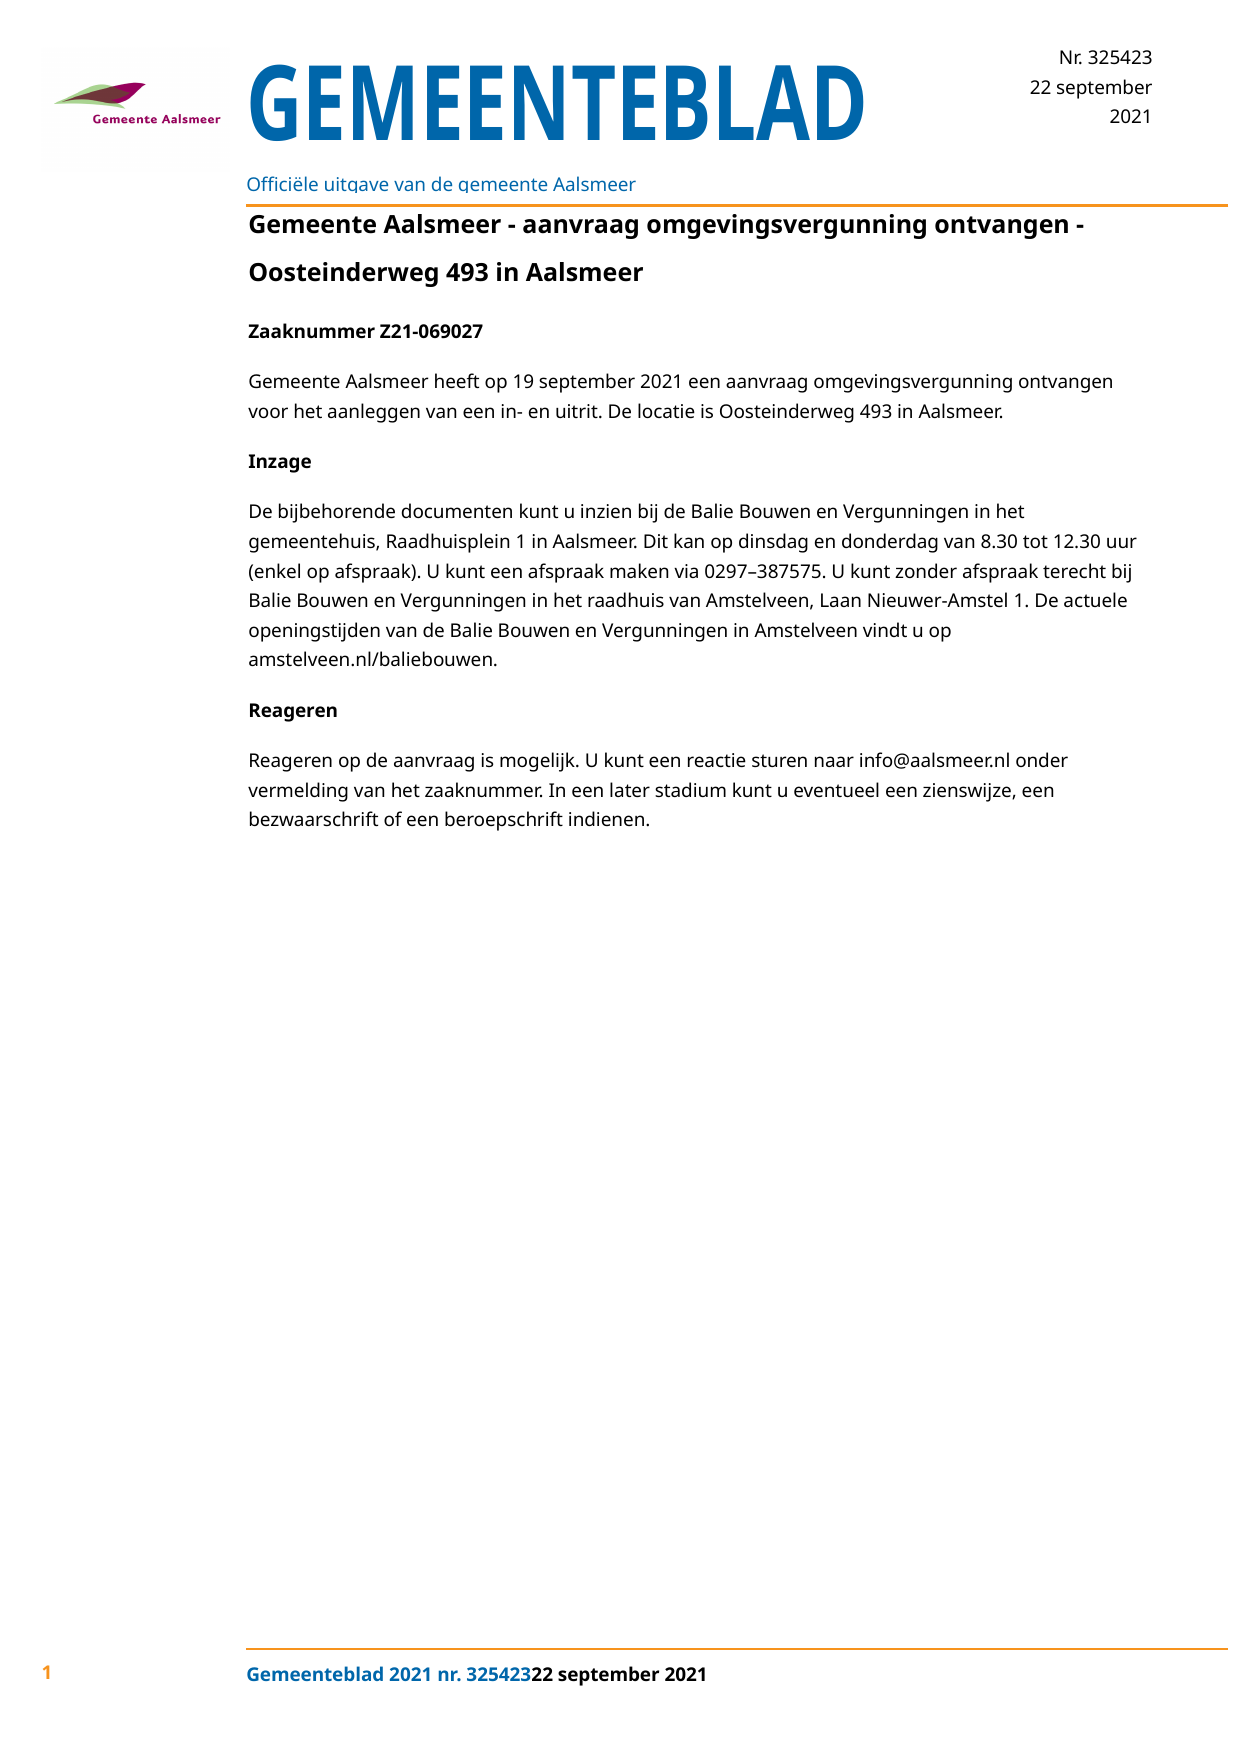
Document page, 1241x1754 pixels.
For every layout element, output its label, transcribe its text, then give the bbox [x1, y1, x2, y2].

text Reageren [248, 697, 1152, 723]
text Zaaknummer Z21-069027 [248, 318, 1152, 344]
picture [41, 47, 231, 172]
text De bijbehorende documenten kunt u inzien bij de Balie Bouwen en Vergunningen in het gemeentehuis, Raadhuisplein 1 in Aalsmeer. Dit kan op dinsdag en donderdag van 8.30 tot 12.30 uur (enkel op afspraak). U kunt een afspraak maken via 0297–387575. U kunt zonder afspraak terecht bij Balie Bouwen en Vergunningen in het raadhuis van Amstelveen, Laan Nieuwer-Amstel 1. De actuele openingstijden van de Balie Bouwen en Vergunningen in Amstelveen vindt u op amstelveen.nl/baliebouwen. [248, 499, 1152, 672]
text Gemeente Aalsmeer heeft op 19 september 2021 een aanvraag omgevingsvergunning ontvangen voor het aanleggen van een in- en uitrit. De locatie is Oosteinderweg 493 in Aalsmeer. [248, 368, 1152, 424]
text Gemeente Aalsmeer - aanvraag omgevingsvergunning ontvangen - Oosteinderweg 493 in Aalsmeer [248, 207, 1152, 288]
text Inzage [248, 448, 1152, 474]
text Reageren op de aanvraag is mogelijk. U kunt een reactie sturen naar info@aalsmeer.nl onder vermelding van het zaaknummer. In een later stadium kunt u eventueel een zienswijze, een bezwaarschrift of een beroepschrift indienen. [248, 747, 1152, 832]
